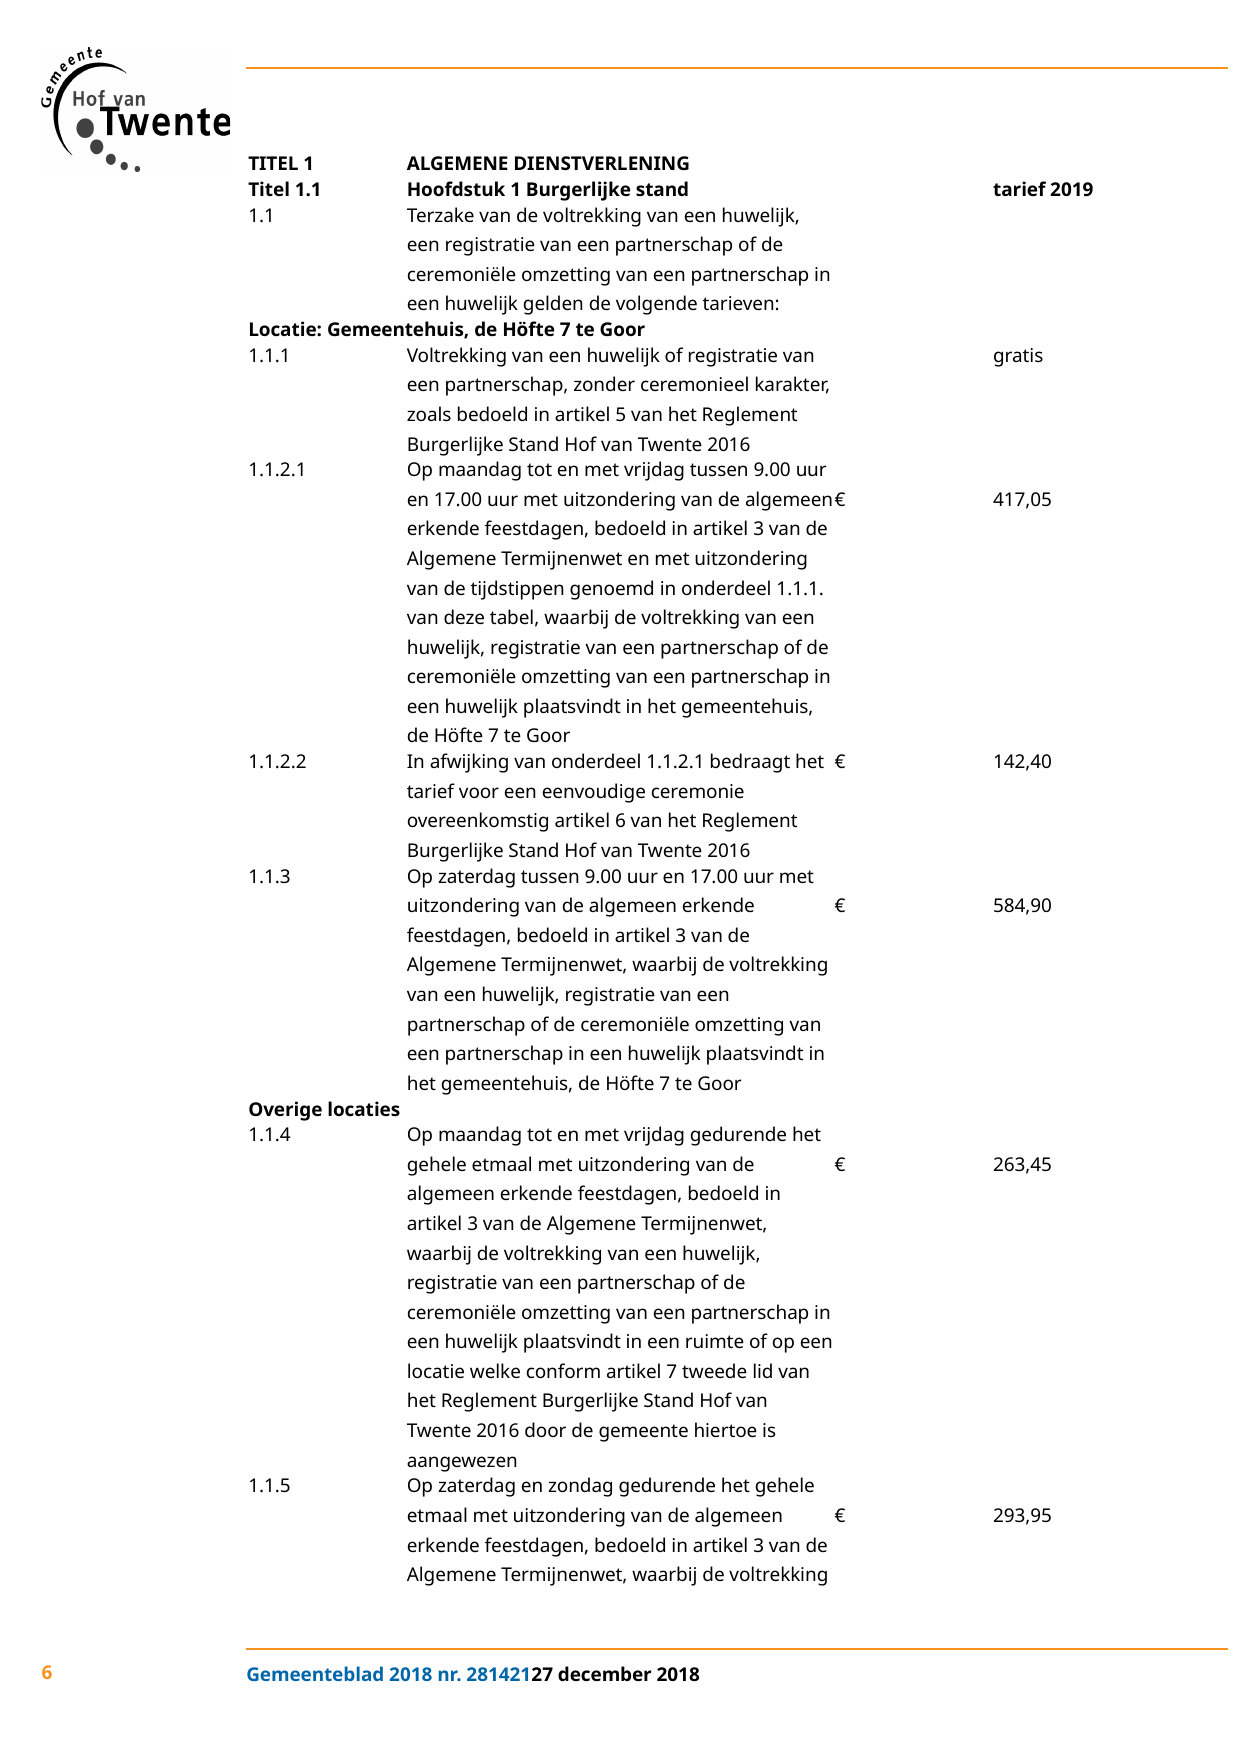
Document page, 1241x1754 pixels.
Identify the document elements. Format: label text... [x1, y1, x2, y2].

table_cell Voltrekking van een huwelijk of registratie van een partnerschap, zonder ceremonieel karakter, zoals bedoeld in artikel 5 van het Reglement Burgerlijke Stand Hof van Twente 2016 [407, 342, 834, 456]
table_header [834, 150, 993, 176]
table_cell tarief 2019 [993, 176, 1152, 202]
table_cell 1.1 [248, 202, 407, 316]
table_cell € [834, 1121, 993, 1473]
table_cell [834, 342, 993, 456]
table_cell € [834, 456, 993, 748]
table_cell 584,90 [993, 863, 1152, 1096]
table_cell € [834, 749, 993, 863]
table_cell 1.1.2.1 [248, 456, 407, 748]
table_cell 142,40 [993, 749, 1152, 863]
table_cell gratis [993, 342, 1152, 456]
table_cell € [834, 863, 993, 1096]
table_cell Terzake van de voltrekking van een huwelijk, een registratie van een partnerschap of de ceremoniële omzetting van een partnerschap in een huwelijk gelden de volgende tarieven: [407, 202, 834, 316]
table_cell Titel 1.1 [248, 176, 407, 202]
table_cell Op maandag tot en met vrijdag gedurende het gehele etmaal met uitzondering van de algemeen erkende feestdagen, bedoeld in artikel 3 van de Algemene Termijnenwet, waarbij de voltrekking van een huwelijk, registratie van een partnerschap of de ceremoniële omzetting van een partnerschap in een huwelijk plaatsvindt in een ruimte of op een locatie welke conform artikel 7 tweede lid van het Reglement Burgerlijke Stand Hof van Twente 2016 door de gemeente hiertoe is aangewezen [407, 1121, 834, 1473]
table_cell [834, 176, 993, 202]
table_cell 263,45 [993, 1121, 1152, 1473]
table_header [993, 150, 1152, 176]
table_cell € [834, 1473, 993, 1587]
table_cell [993, 202, 1152, 316]
table_cell [834, 202, 993, 316]
table_cell Op zaterdag tussen 9.00 uur en 17.00 uur met uitzondering van de algemeen erkende feestdagen, bedoeld in artikel 3 van de Algemene Termijnenwet, waarbij de voltrekking van een huwelijk, registratie van een partnerschap of de ceremoniële omzetting van een partnerschap in een huwelijk plaatsvindt in het gemeentehuis, de Höfte 7 te Goor [407, 863, 834, 1096]
table_cell 417,05 [993, 456, 1152, 748]
table_cell 1.1.1 [248, 342, 407, 456]
table_cell In afwijking van onderdeel 1.1.2.1 bedraagt het tarief voor een eenvoudige ceremonie overeenkomstig artikel 6 van het Reglement Burgerlijke Stand Hof van Twente 2016 [407, 749, 834, 863]
table_cell Locatie: Gemeentehuis, de Höfte 7 te Goor [248, 316, 1152, 342]
table_cell Overige locaties [248, 1096, 1152, 1121]
picture [41, 47, 231, 172]
table_cell Op zaterdag en zondag gedurende het gehele etmaal met uitzondering van de algemeen erkende feestdagen, bedoeld in artikel 3 van de Algemene Termijnenwet, waarbij de voltrekking [407, 1473, 834, 1587]
table_cell Hoofdstuk 1 Burgerlijke stand [407, 176, 834, 202]
table_cell 1.1.5 [248, 1473, 407, 1587]
table_cell Op maandag tot en met vrijdag tussen 9.00 uur en 17.00 uur met uitzondering van de algemeen erkende feestdagen, bedoeld in artikel 3 van de Algemene Termijnenwet en met uitzondering van de tijdstippen genoemd in onderdeel 1.1.1. van deze tabel, waarbij de voltrekking van een huwelijk, registratie van een partnerschap of de ceremoniële omzetting van een partnerschap in een huwelijk plaatsvindt in het gemeentehuis, de Höfte 7 te Goor [407, 456, 834, 748]
table_header ALGEMENE DIENSTVERLENING [407, 150, 834, 176]
table_cell 1.1.4 [248, 1121, 407, 1473]
table_header TITEL 1 [248, 150, 407, 176]
table_cell 293,95 [993, 1473, 1152, 1587]
table_cell 1.1.3 [248, 863, 407, 1096]
table_cell 1.1.2.2 [248, 749, 407, 863]
